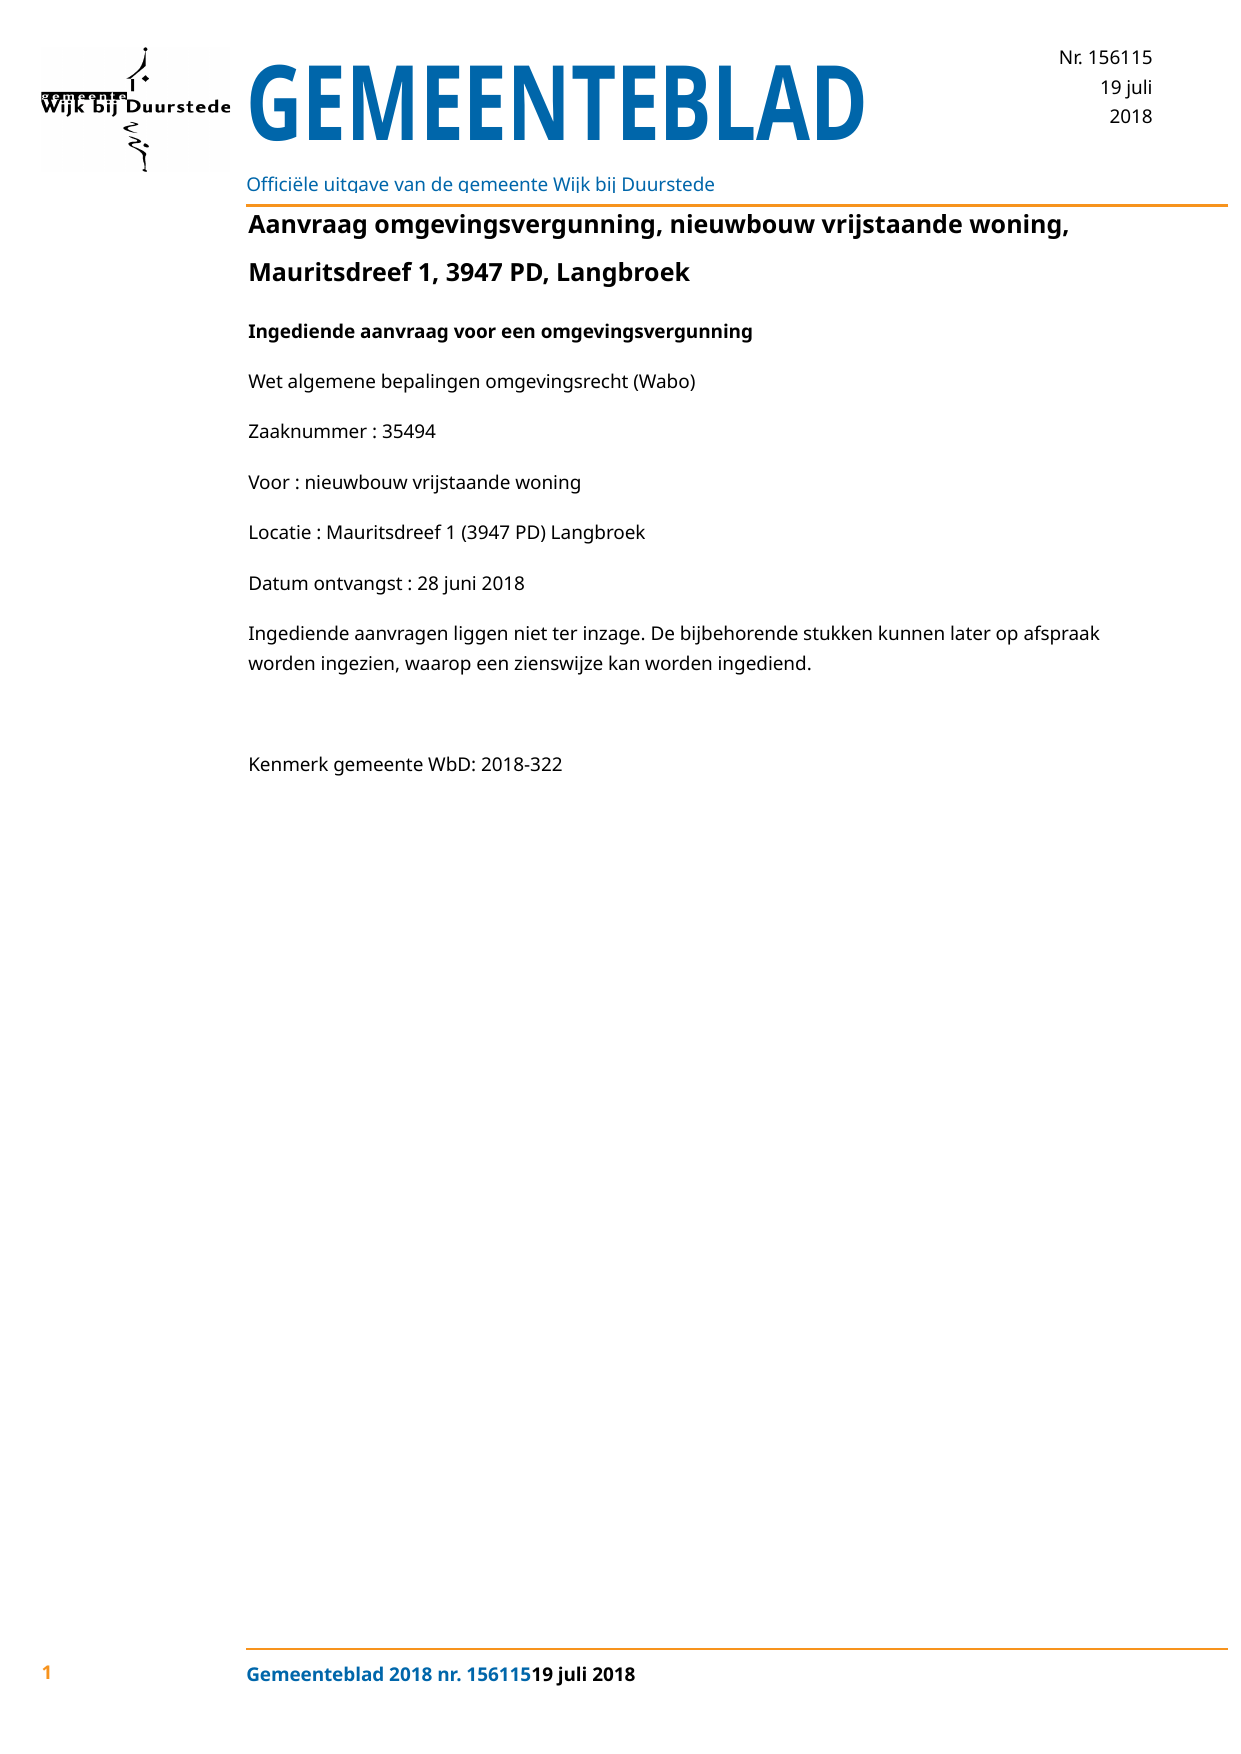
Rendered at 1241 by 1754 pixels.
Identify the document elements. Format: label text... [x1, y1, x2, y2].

text Aanvraag omgevingsvergunning, nieuwbouw vrijstaande woning, Mauritsdreef 1, 3947 PD, Langbroek [248, 207, 1152, 288]
picture [41, 47, 231, 172]
text Ingediende aanvragen liggen niet ter inzage. De bijbehorende stukken kunnen later op afspraak worden ingezien, waarop een zienswijze kan worden ingediend. [248, 620, 1152, 676]
text Voor : nieuwbouw vrijstaande woning [248, 469, 1152, 495]
text Locatie : Mauritsdreef 1 (3947 PD) Langbroek [248, 519, 1152, 545]
text Zaaknummer : 35494 [248, 419, 1152, 444]
text Kenmerk gemeente WbD: 2018-322 [248, 751, 1152, 777]
text Ingediende aanvraag voor een omgevingsvergunning [248, 318, 1152, 344]
text Wet algemene bepalingen omgevingsrecht (Wabo) [248, 368, 1152, 394]
text Datum ontvangst : 28 juni 2018 [248, 570, 1152, 596]
